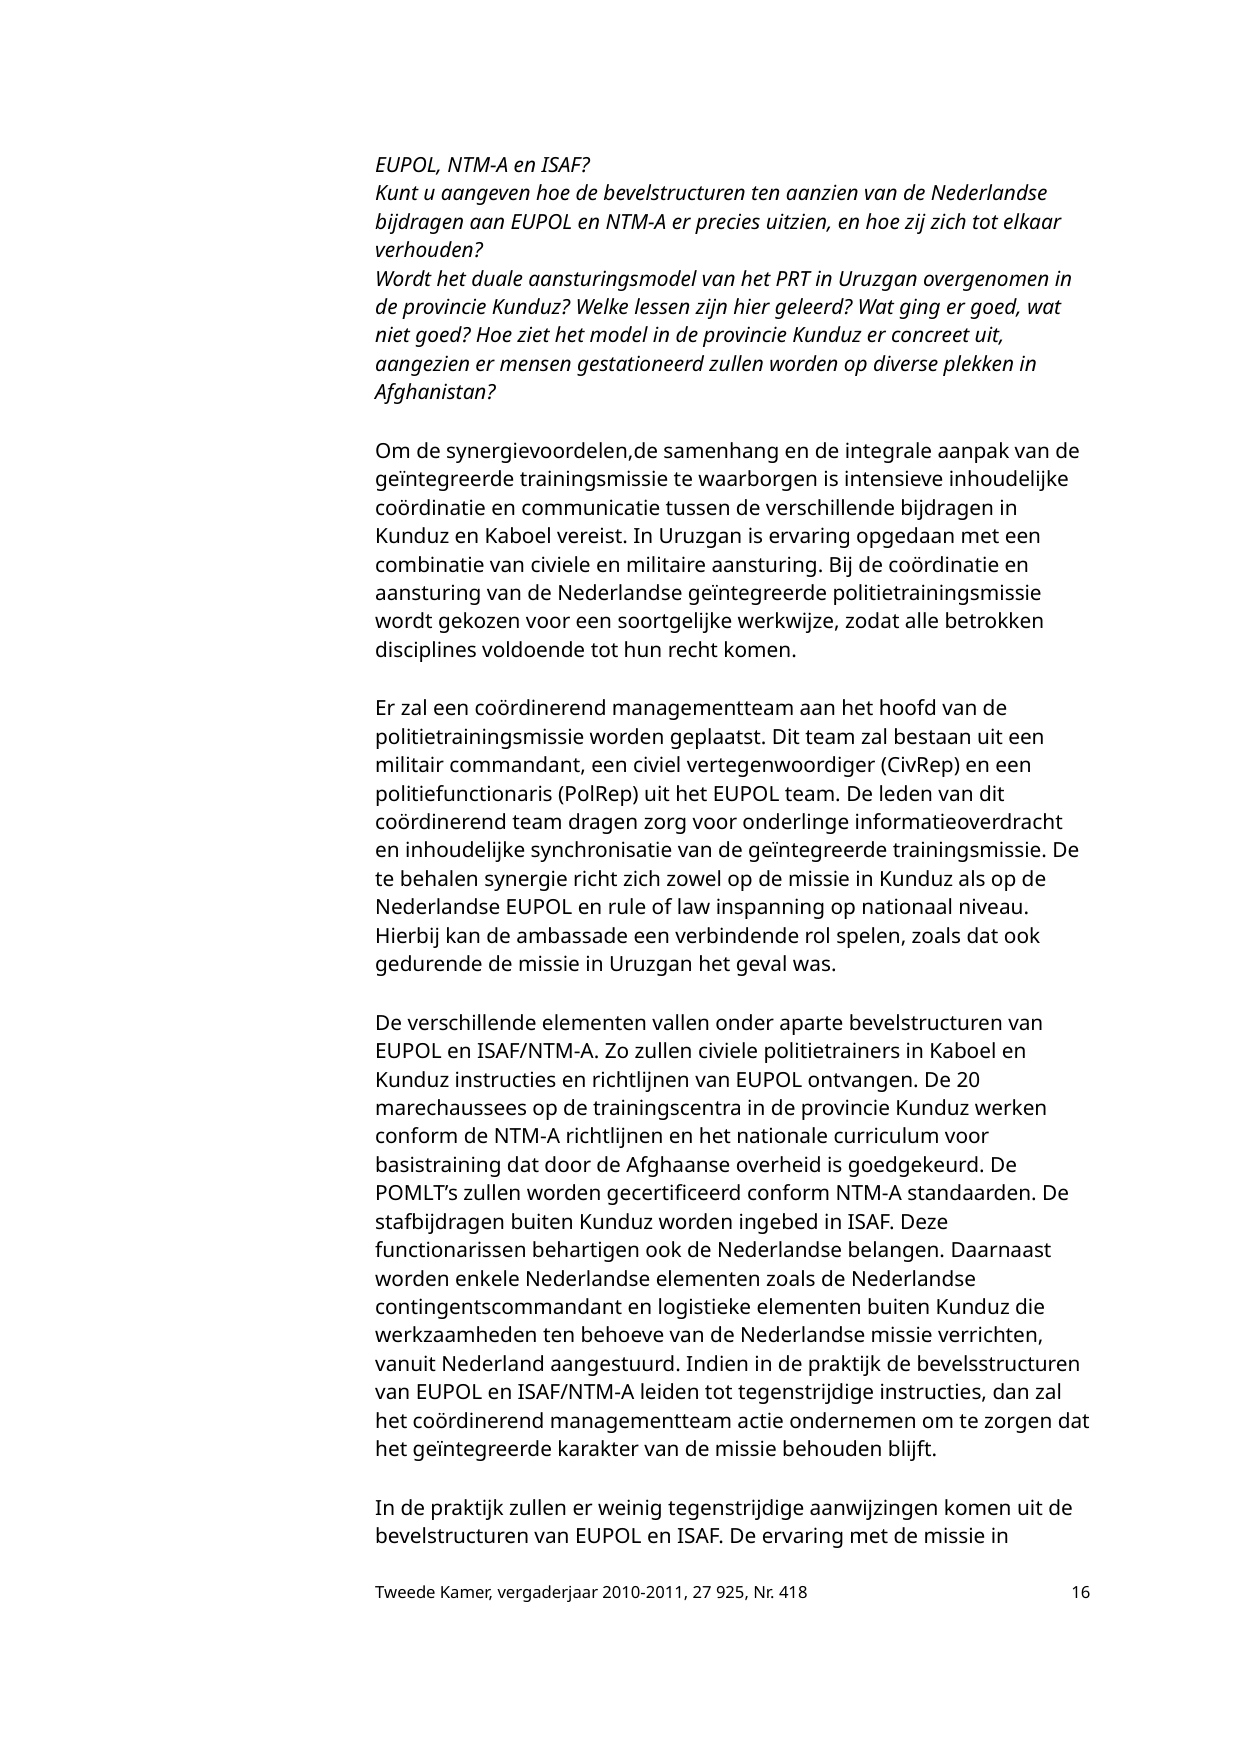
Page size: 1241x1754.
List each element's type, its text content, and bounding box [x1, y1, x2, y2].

text Kunt u aangeven hoe de bevelstructuren ten aanzien van de Nederlandse bijdragen aan EUPOL en NTM-A er precies uitzien, en hoe zij zich tot elkaar verhouden? [375, 178, 1090, 264]
text De verschillende elementen vallen onder aparte bevelstructuren van EUPOL en ISAF/NTM-A. Zo zullen civiele politietrainers in Kaboel en Kunduz instructies en richtlijnen van EUPOL ontvangen. De 20 marechaussees op de trainingscentra in de provincie Kunduz werken conform de NTM-A richtlijnen en het nationale curriculum voor basistraining dat door de Afghaanse overheid is goedgekeurd. De POMLT’s zullen worden gecertificeerd conform NTM-A standaarden. De stafbijdragen buiten Kunduz worden ingebed in ISAF. Deze functionarissen behartigen ook de Nederlandse belangen. Daarnaast worden enkele Nederlandse elementen zoals de Nederlandse contingentscommandant en logistieke elementen buiten Kunduz die werkzaamheden ten behoeve van de Nederlandse missie verrichten, vanuit Nederland aangestuurd. Indien in de praktijk de bevelsstructuren van EUPOL en ISAF/NTM-A leiden tot tegenstrijdige instructies, dan zal het coördinerend managementteam actie ondernemen om te zorgen dat het geïntegreerde karakter van de missie behouden blijft. [375, 1008, 1090, 1463]
text Om de synergievoordelen,de samenhang en de integrale aanpak van de geïntegreerde trainingsmissie te waarborgen is intensieve inhoudelijke coördinatie en communicatie tussen de verschillende bijdragen in Kunduz en Kaboel vereist. In Uruzgan is ervaring opgedaan met een combinatie van civiele en militaire aansturing. Bij de coördinatie en aansturing van de Nederlandse geïntegreerde politietrainingsmissie wordt gekozen voor een soortgelijke werkwijze, zodat alle betrokken disciplines voldoende tot hun recht komen. [375, 436, 1090, 663]
text EUPOL, NTM-A en ISAF? [375, 150, 1090, 178]
text Wordt het duale aansturingsmodel van het PRT in Uruzgan overgenomen in de provincie Kunduz? Welke lessen zijn hier geleerd? Wat ging er goed, wat niet goed? Hoe ziet het model in de provincie Kunduz er concreet uit, aangezien er mensen gestationeerd zullen worden op diverse plekken in Afghanistan? [375, 264, 1090, 406]
text Er zal een coördinerend managementteam aan het hoofd van de politietrainingsmissie worden geplaatst. Dit team zal bestaan uit een militair commandant, een civiel vertegenwoordiger (CivRep) en een politiefunctionaris (PolRep) uit het EUPOL team. De leden van dit coördinerend team dragen zorg voor onderlinge informatieoverdracht en inhoudelijke synchronisatie van de geïntegreerde trainingsmissie. De te behalen synergie richt zich zowel op de missie in Kunduz als op de Nederlandse EUPOL en rule of law inspanning op nationaal niveau. Hierbij kan de ambassade een verbindende rol spelen, zoals dat ook gedurende de missie in Uruzgan het geval was. [375, 693, 1090, 978]
text In de praktijk zullen er weinig tegenstrijdige aanwijzingen komen uit de bevelstructuren van EUPOL en ISAF. De ervaring met de missie in [375, 1493, 1090, 1550]
